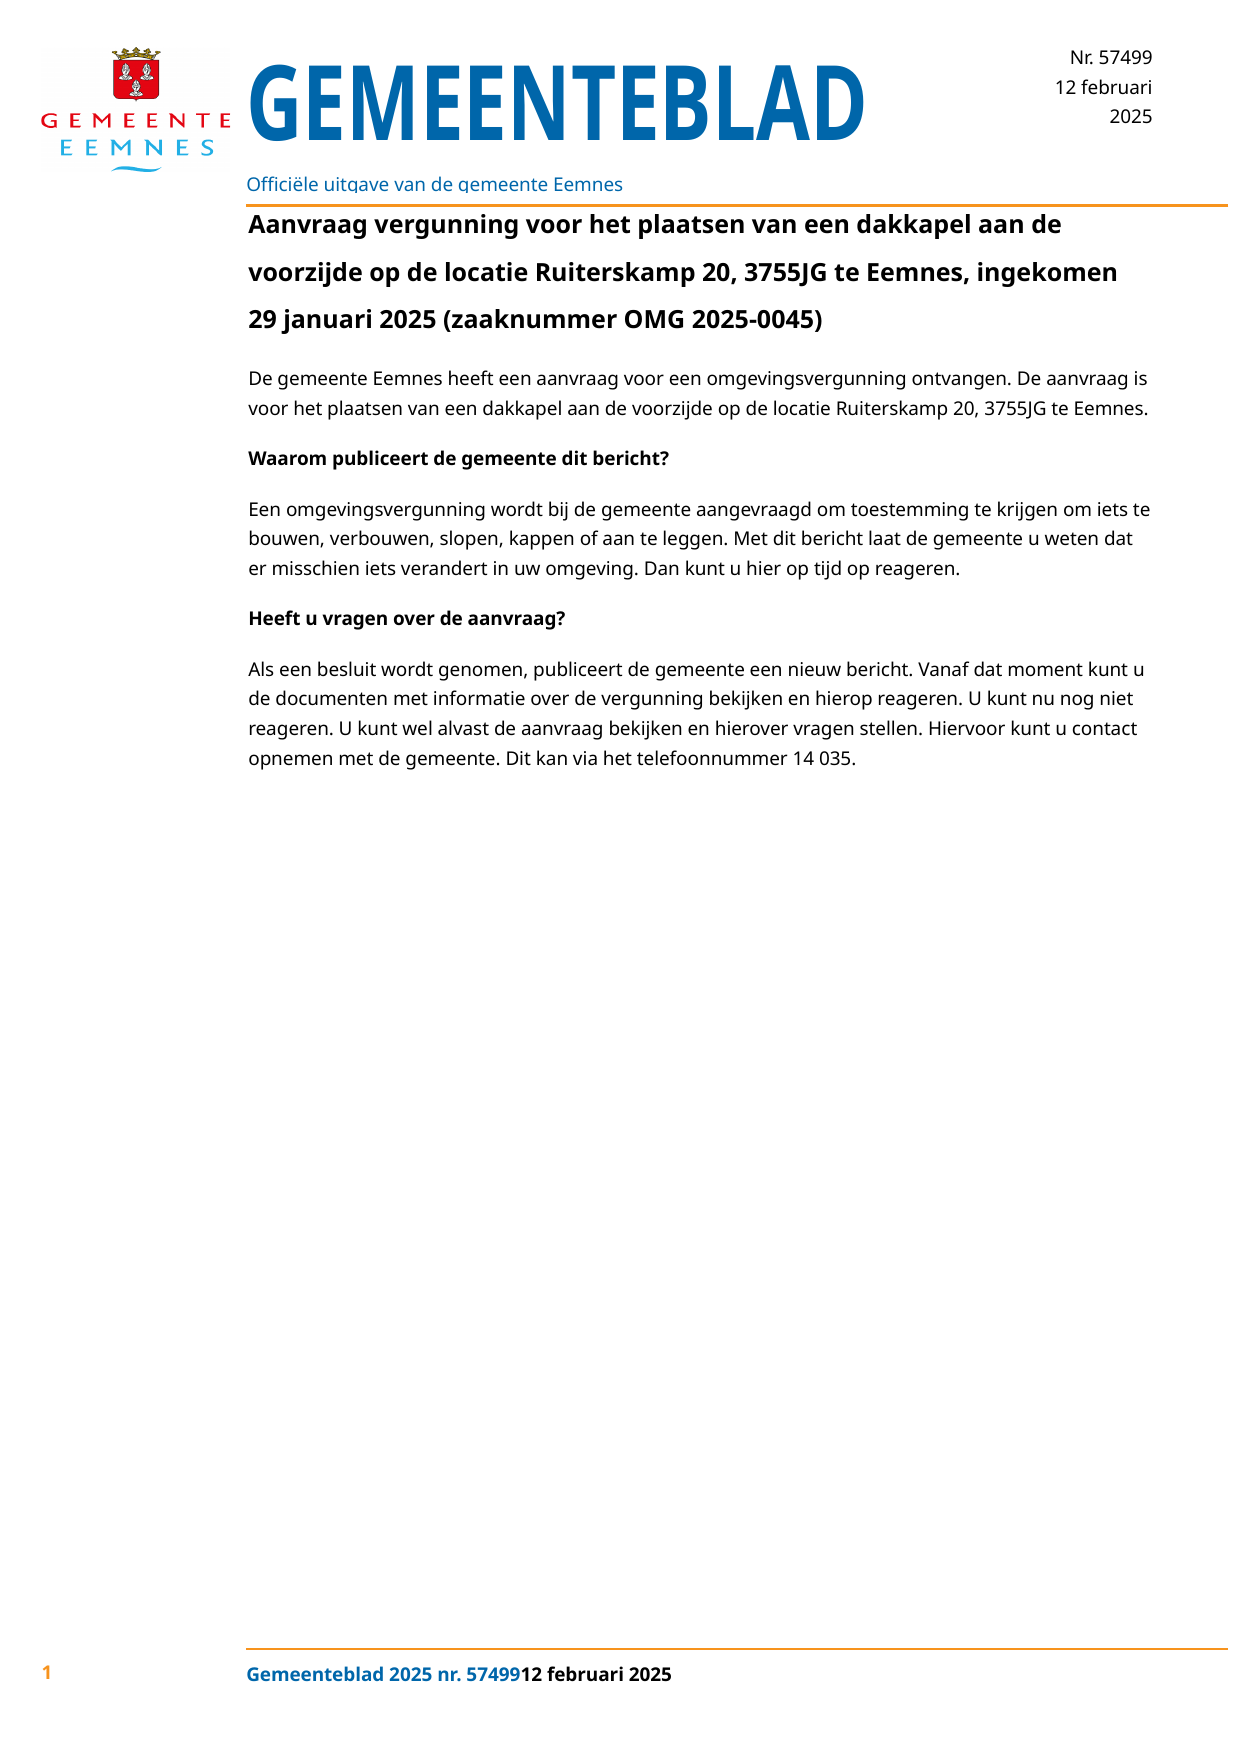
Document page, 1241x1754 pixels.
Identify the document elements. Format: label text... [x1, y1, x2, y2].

text Aanvraag vergunning voor het plaatsen van een dakkapel aan de voorzijde op de locatie Ruiterskamp 20, 3755JG te Eemnes, ingekomen 29 januari 2025 (zaaknummer OMG 2025-0045) [248, 207, 1152, 336]
text Een omgevingsvergunning wordt bij de gemeente aangevraagd om toestemming te krijgen om iets te bouwen, verbouwen, slopen, kappen of aan te leggen. Met dit bericht laat de gemeente u weten dat er misschien iets verandert in uw omgeving. Dan kunt u hier op tijd op reageren. [248, 496, 1152, 581]
picture [41, 47, 231, 172]
text De gemeente Eemnes heeft een aanvraag voor een omgevingsvergunning ontvangen. De aanvraag is voor het plaatsen van een dakkapel aan de voorzijde op de locatie Ruiterskamp 20, 3755JG te Eemnes. [248, 366, 1152, 421]
text Als een besluit wordt genomen, publiceert de gemeente een nieuw bericht. Vanaf dat moment kunt u de documenten met informatie over de vergunning bekijken en hierop reageren. U kunt nu nog niet reageren. U kunt wel alvast de aanvraag bekijken en hierover vragen stellen. Hiervoor kunt u contact opnemen met de gemeente. Dit kan via het telefoonnummer 14 035. [248, 656, 1152, 770]
text Heeft u vragen over de aanvraag? [248, 606, 1152, 631]
text Waarom publiceert de gemeente dit bericht? [248, 446, 1152, 471]
